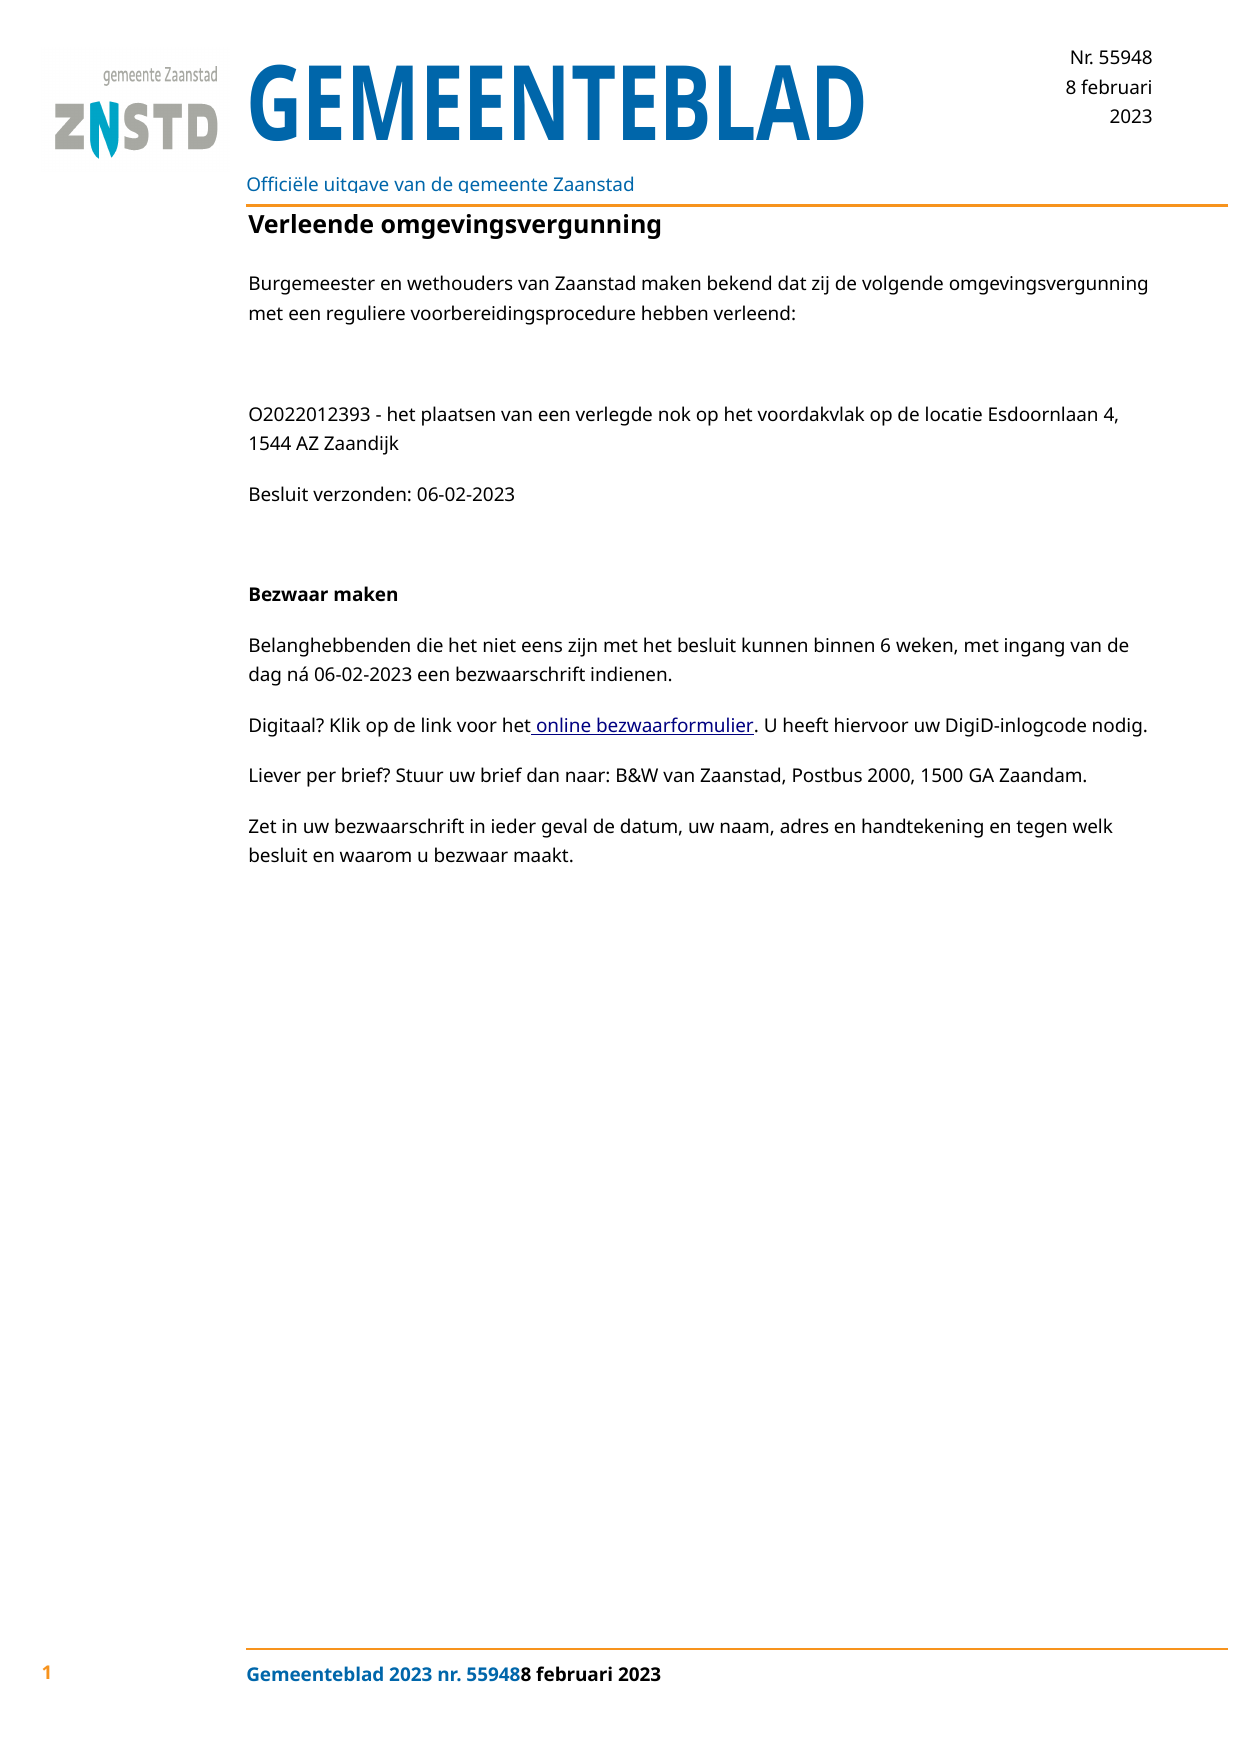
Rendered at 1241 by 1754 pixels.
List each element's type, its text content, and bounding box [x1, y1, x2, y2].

text Liever per brief? Stuur uw brief dan naar: B&W van Zaanstad, Postbus 2000, 1500 GA Zaandam. [248, 762, 1152, 788]
picture [41, 47, 231, 172]
text Bezwaar maken [248, 582, 1152, 607]
text Digitaal? Klik op de link voor het online bezwaarformulier. U heeft hiervoor uw DigiD-inlogcode nodig. [248, 712, 1152, 738]
text Besluit verzonden: 06-02-2023 [248, 481, 1152, 506]
text Verleende omgevingsvergunning [248, 207, 1152, 241]
text Zet in uw bezwaarschrift in ieder geval de datum, uw naam, adres en handtekening en tegen welk besluit en waarom u bezwaar maakt. [248, 813, 1152, 868]
text Belanghebbenden die het niet eens zijn met het besluit kunnen binnen 6 weken, met ingang van de dag ná 06-02-2023 een bezwaarschrift indienen. [248, 632, 1152, 687]
text Burgemeester en wethouders van Zaanstad maken bekend dat zij de volgende omgevingsvergunning met een reguliere voorbereidingsprocedure hebben verleend: [248, 270, 1152, 326]
text O2022012393 - het plaatsen van een verlegde nok op het voordakvlak op de locatie Esdoornlaan 4, 1544 AZ Zaandijk [248, 401, 1152, 456]
